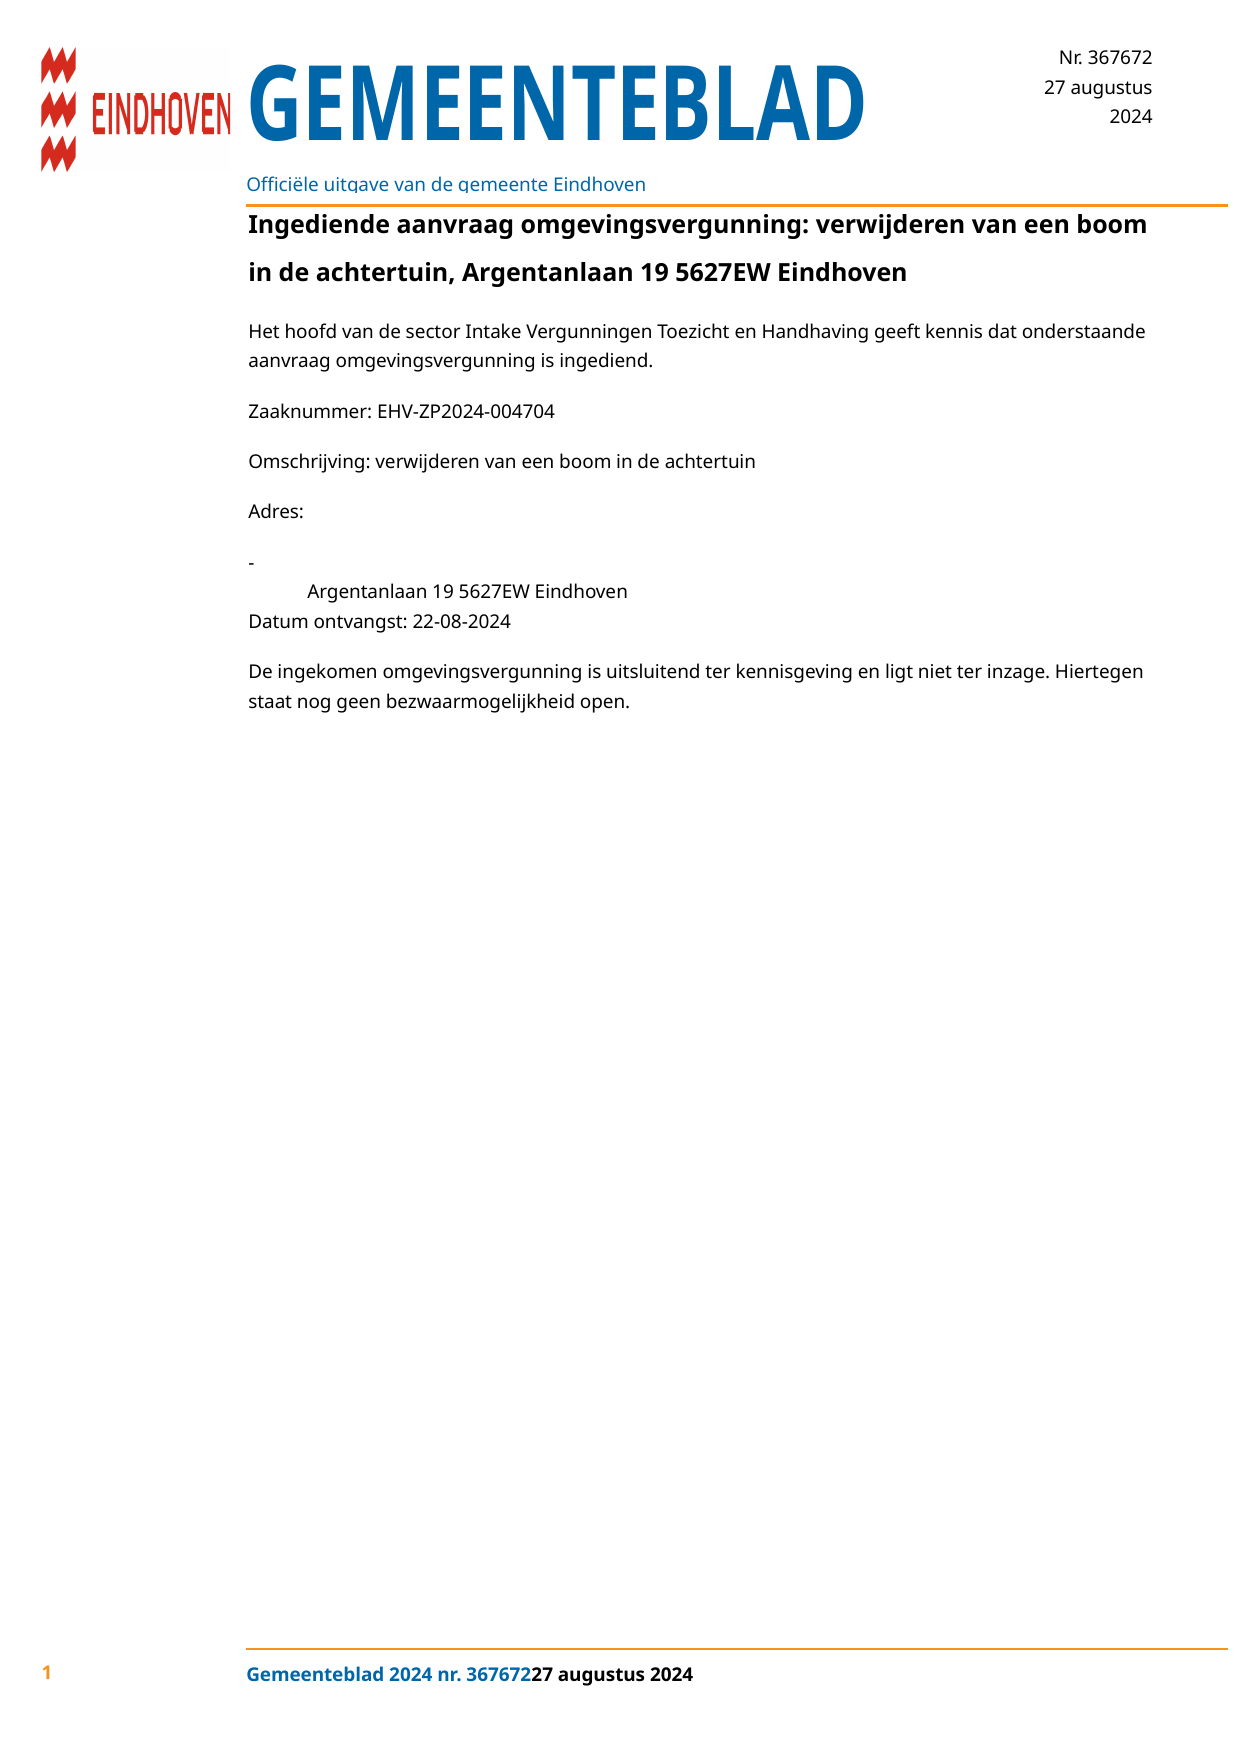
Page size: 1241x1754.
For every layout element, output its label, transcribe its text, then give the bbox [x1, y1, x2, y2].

text Omschrijving: verwijderen van een boom in de achtertuin [248, 448, 1152, 474]
text Ingediende aanvraag omgevingsvergunning: verwijderen van een boom in de achtertuin, Argentanlaan 19 5627EW Eindhoven [248, 207, 1152, 288]
text De ingekomen omgevingsvergunning is uitsluitend ter kennisgeving en ligt niet ter inzage. Hiertegen staat nog geen bezwaarmogelijkheid open. [248, 659, 1152, 714]
picture [41, 47, 231, 172]
text Datum ontvangst: 22-08-2024 [248, 608, 1152, 634]
text Adres: [248, 499, 1152, 524]
list Argentanlaan 19 5627EW Eindhoven [248, 579, 1152, 604]
text Zaaknummer: EHV-ZP2024-004704 [248, 398, 1152, 424]
text Het hoofd van de sector Intake Vergunningen Toezicht en Handhaving geeft kennis dat onderstaande aanvraag omgevingsvergunning is ingediend. [248, 318, 1152, 373]
